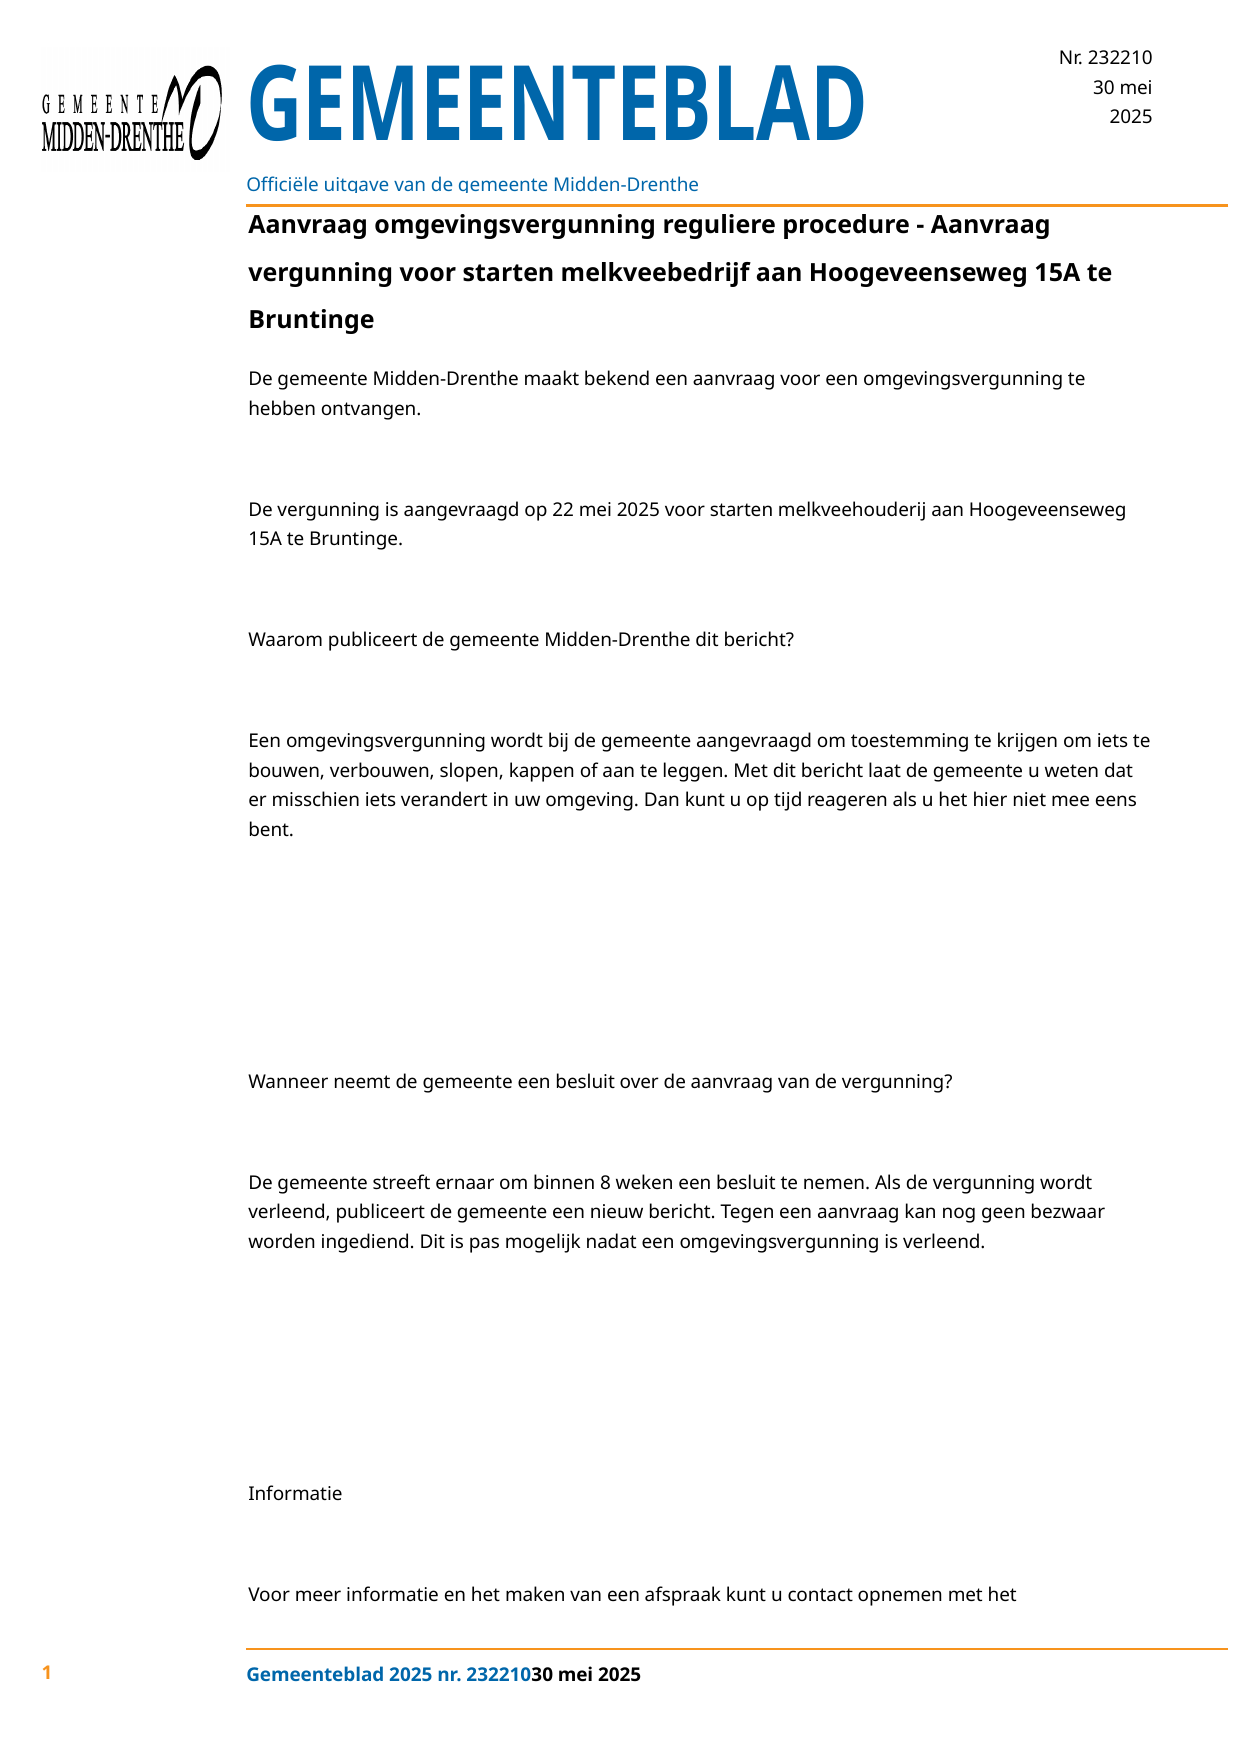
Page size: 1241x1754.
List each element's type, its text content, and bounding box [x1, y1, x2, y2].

text De gemeente streeft ernaar om binnen 8 weken een besluit te nemen. Als de vergunning wordt verleend, publiceert de gemeente een nieuw bericht. Tegen een aanvraag kan nog geen bezwaar worden ingediend. Dit is pas mogelijk nadat een omgevingsvergunning is verleend. [248, 1169, 1152, 1254]
text Informatie [248, 1480, 1152, 1506]
text Voor meer informatie en het maken van een afspraak kunt u contact opnemen met het [248, 1581, 1152, 1607]
text Waarom publiceert de gemeente Midden-Drenthe dit bericht? [248, 626, 1152, 652]
text Een omgevingsvergunning wordt bij de gemeente aangevraagd om toestemming te krijgen om iets te bouwen, verbouwen, slopen, kappen of aan te leggen. Met dit bericht laat de gemeente u weten dat er misschien iets verandert in uw omgeving. Dan kunt u op tijd reageren als u het hier niet mee eens bent. [248, 727, 1152, 842]
text De vergunning is aangevraagd op 22 mei 2025 voor starten melkveehouderij aan Hoogeveenseweg 15A te Bruntinge. [248, 496, 1152, 551]
text Wanneer neemt de gemeente een besluit over de aanvraag van de vergunning? [248, 1068, 1152, 1094]
text Aanvraag omgevingsvergunning reguliere procedure - Aanvraag vergunning voor starten melkveebedrijf aan Hoogeveenseweg 15A te Bruntinge [248, 207, 1152, 336]
picture [41, 47, 231, 172]
text De gemeente Midden-Drenthe maakt bekend een aanvraag voor een omgevingsvergunning te hebben ontvangen. [248, 366, 1152, 421]
